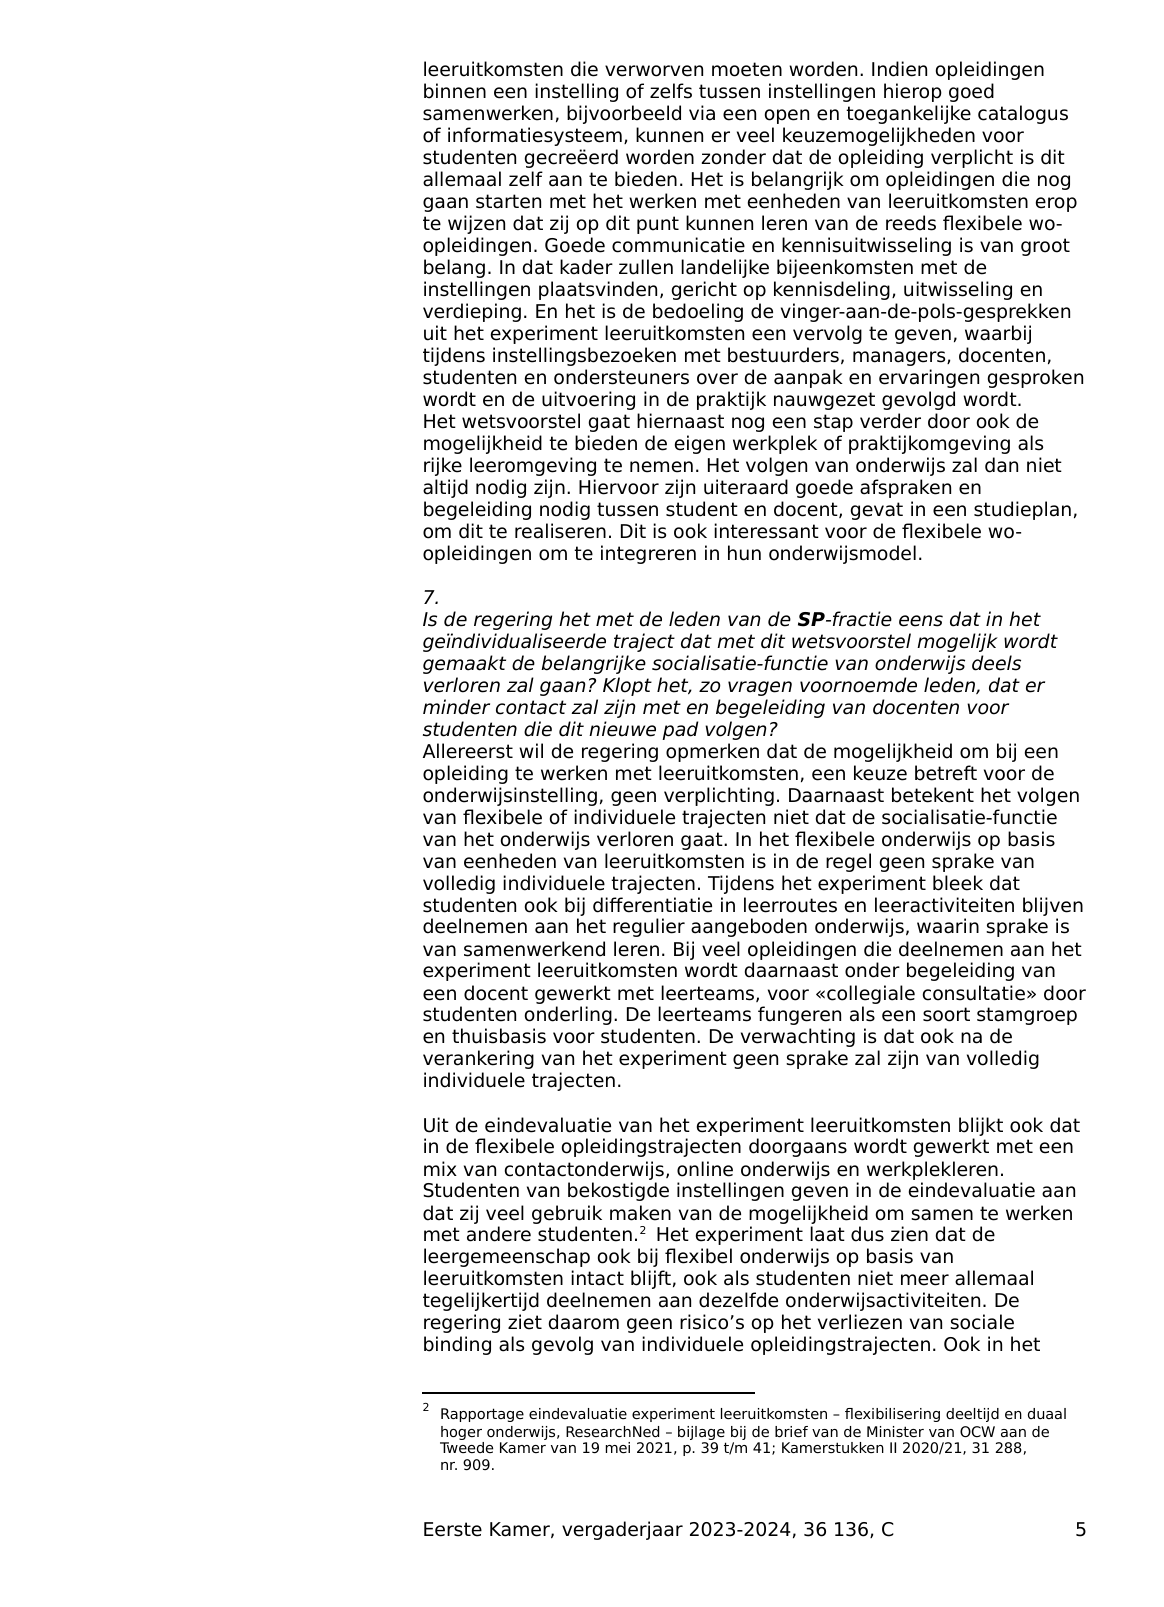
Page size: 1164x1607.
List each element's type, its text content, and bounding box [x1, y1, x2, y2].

text Het wetsvoorstel gaat hiernaast nog een stap verder door ook de mogelijkheid te bieden de eigen werkplek of praktijkomgeving als rijke leeromgeving te nemen. Het volgen van onderwijs zal dan niet altijd nodig zijn. Hiervoor zijn uiteraard goede afspraken en begeleiding nodig tussen student en docent, gevat in een studieplan, om dit te realiseren. Dit is ook interessant voor de flexibele wo-opleidingen om te integreren in hun onderwijsmodel. [422, 411, 1087, 564]
text Allereerst wil de regering opmerken dat de mogelijkheid om bij een opleiding te werken met leeruitkomsten, een keuze betreft voor de onderwijsinstelling, geen verplichting. Daarnaast betekent het volgen van flexibele of individuele trajecten niet dat de socialisatie-functie van het onderwijs verloren gaat. In het flexibele onderwijs op basis van eenheden van leeruitkomsten is in de regel geen sprake van volledig individuele trajecten. Tijdens het experiment bleek dat studenten ook bij differentiatie in leerroutes en leeractiviteiten blijven deelnemen aan het regulier aangeboden onderwijs, waarin sprake is van samenwerkend leren. Bij veel opleidingen die deelnemen aan het experiment leeruitkomsten wordt daarnaast onder begeleiding van een docent gewerkt met leerteams, voor «collegiale consultatie» door studenten onderling. De leerteams fungeren als een soort stamgroep en thuisbasis voor studenten. De verwachting is dat ook na de verankering van het experiment geen sprake zal zijn van volledig individuele trajecten. [422, 741, 1087, 1092]
text leeruitkomsten die verworven moeten worden. Indien opleidingen binnen een instelling of zelfs tussen instellingen hierop goed samenwerken, bijvoorbeeld via een open en toegankelijke catalogus of informatiesysteem, kunnen er veel keuzemogelijkheden voor studenten gecreëerd worden zonder dat de opleiding verplicht is dit allemaal zelf aan te bieden. Het is belangrijk om opleidingen die nog gaan starten met het werken met eenheden van leeruitkomsten erop te wijzen dat zij op dit punt kunnen leren van de reeds flexibele wo-opleidingen. Goede communicatie en kennisuitwisseling is van groot belang. In dat kader zullen landelijke bijeenkomsten met de instellingen plaatsvinden, gericht op kennisdeling, uitwisseling en verdieping. En het is de bedoeling de vinger-aan-de-pols-gesprekken uit het experiment leeruitkomsten een vervolg te geven, waarbij tijdens instellingsbezoeken met bestuurders, managers, docenten, studenten en ondersteuners over de aanpak en ervaringen gesproken wordt en de uitvoering in de praktijk nauwgezet gevolgd wordt. [422, 59, 1087, 411]
text Is de regering het met de leden van de SP-fractie eens dat in het geïndividualiseerde traject dat met dit wetsvoorstel mogelijk wordt gemaakt de belangrijke socialisatie-functie van onderwijs deels verloren zal gaan? Klopt het, zo vragen voornoemde leden, dat er minder contact zal zijn met en begeleiding van docenten voor studenten die dit nieuwe pad volgen? [422, 609, 1087, 741]
text 7. [422, 587, 1087, 609]
text Uit de eindevaluatie van het experiment leeruitkomsten blijkt ook dat in de flexibele opleidingstrajecten doorgaans wordt gewerkt met een mix van contactonderwijs, online onderwijs en werkplekleren. Studenten van bekostigde instellingen geven in de eindevaluatie aan dat zij veel gebruik maken van de mogelijkheid om samen te werken met andere studenten. Het experiment laat dus zien dat de leergemeenschap ook bij flexibel onderwijs op basis van leeruitkomsten intact blijft, ook als studenten niet meer allemaal tegelijkertijd deelnemen aan dezelfde onderwijsactiviteiten. De regering ziet daarom geen risico’s op het verliezen van sociale binding als gevolg van individuele opleidingstrajecten. Ook in het [422, 1114, 1087, 1356]
text Rapportage eindevaluatie experiment leeruitkomsten – flexibilisering deeltijd en duaal hoger onderwijs, ResearchNed – bijlage bij de brief van de Minister van OCW aan de Tweede Kamer van 19 mei 2021, p. 39 t/m 41; Kamerstukken II 2020/21, 31 288, nr. 909. [422, 1402, 1087, 1474]
